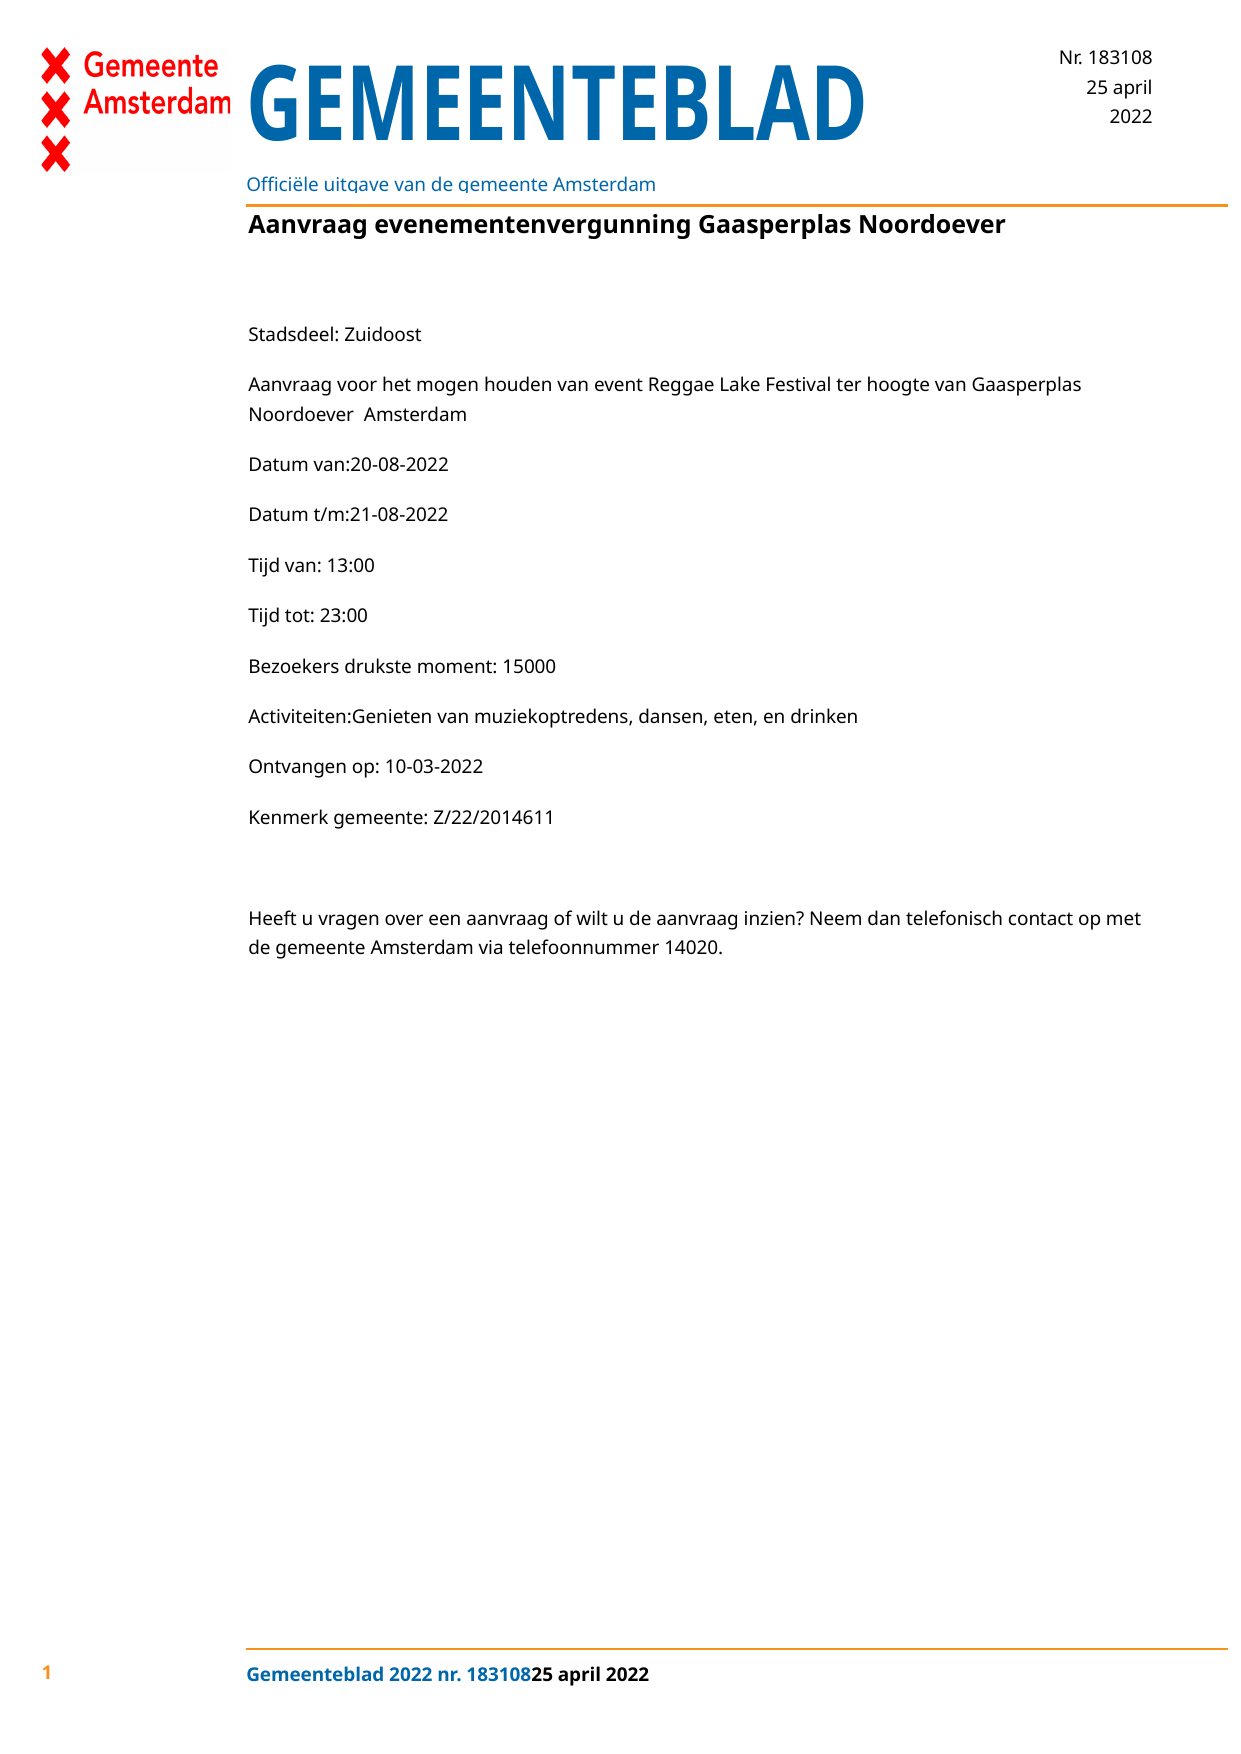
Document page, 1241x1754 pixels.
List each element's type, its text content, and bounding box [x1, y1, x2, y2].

text Datum van:20-08-2022 [248, 451, 1152, 477]
text Bezoekers drukste moment: 15000 [248, 653, 1152, 678]
text Activiteiten:Genieten van muziekoptredens, dansen, eten, en drinken [248, 703, 1152, 729]
text Kenmerk gemeente: Z/22/2014611 [248, 804, 1152, 830]
text Aanvraag voor het mogen houden van event Reggae Lake Festival ter hoogte van Gaasperplas Noordoever Amsterdam [248, 371, 1152, 426]
picture [41, 47, 231, 172]
text Heeft u vragen over een aanvraag of wilt u de aanvraag inzien? Neem dan telefonisch contact op met de gemeente Amsterdam via telefoonnummer 14020. [248, 905, 1152, 960]
text Ontvangen op: 10-03-2022 [248, 754, 1152, 779]
text Tijd tot: 23:00 [248, 602, 1152, 628]
text Tijd van: 13:00 [248, 552, 1152, 578]
text Datum t/m:21-08-2022 [248, 502, 1152, 527]
text Aanvraag evenementenvergunning Gaasperplas Noordoever [248, 207, 1152, 241]
text Stadsdeel: Zuidoost [248, 321, 1152, 346]
